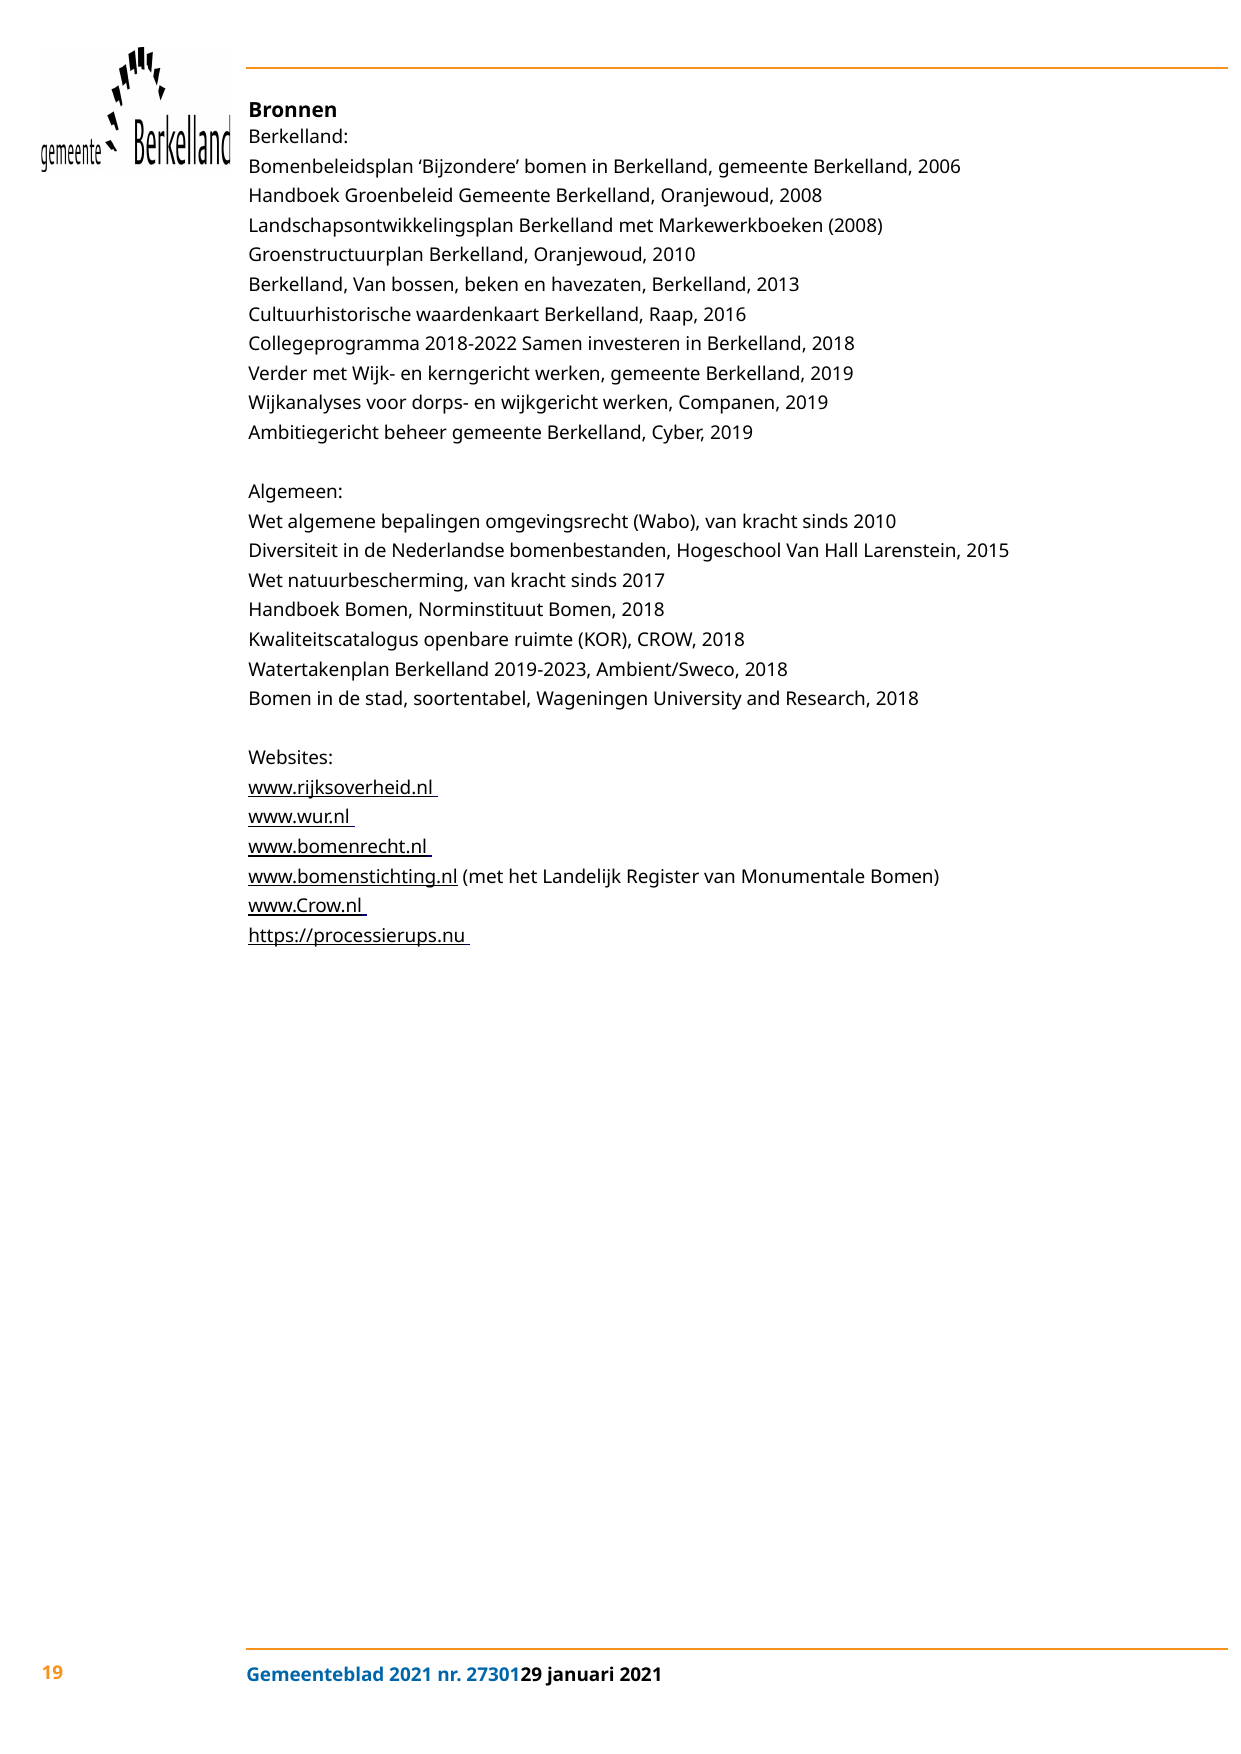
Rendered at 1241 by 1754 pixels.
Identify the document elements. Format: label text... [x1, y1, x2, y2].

text www.bomenstichting.nl (met het Landelijk Register van Monumentale Bomen) [248, 863, 1152, 889]
text www.Crow.nl [248, 892, 1152, 918]
text Wijkanalyses voor dorps- en wijkgericht werken, Companen, 2019 [248, 389, 1152, 415]
text Groenstructuurplan Berkelland, Oranjewoud, 2010 [248, 242, 1152, 267]
text Algemeen: [248, 478, 1152, 504]
text Ambitiegericht beheer gemeente Berkelland, Cyber, 2019 [248, 419, 1152, 445]
text Bomenbeleidsplan ‘Bijzondere’ bomen in Berkelland, gemeente Berkelland, 2006 [248, 153, 1152, 179]
text www.wur.nl [248, 804, 1152, 829]
text Verder met Wijk- en kerngericht werken, gemeente Berkelland, 2019 [248, 360, 1152, 386]
text Diversiteit in de Nederlandse bomenbestanden, Hogeschool Van Hall Larenstein, 2015 [248, 537, 1152, 563]
text Landschapsontwikkelingsplan Berkelland met Markewerkboeken (2008) [248, 212, 1152, 238]
text www.bomenrecht.nl [248, 833, 1152, 859]
text Collegeprogramma 2018-2022 Samen investeren in Berkelland, 2018 [248, 330, 1152, 356]
text www.rijksoverheid.nl [248, 774, 1152, 800]
text Berkelland: [248, 123, 1152, 149]
text Handboek Groenbeleid Gemeente Berkelland, Oranjewoud, 2008 [248, 182, 1152, 208]
text Handboek Bomen, Norminstituut Bomen, 2018 [248, 597, 1152, 622]
picture [41, 47, 231, 172]
text Wet natuurbescherming, van kracht sinds 2017 [248, 567, 1152, 593]
text Berkelland, Van bossen, beken en havezaten, Berkelland, 2013 [248, 271, 1152, 297]
text Wet algemene bepalingen omgevingsrecht (Wabo), van kracht sinds 2010 [248, 508, 1152, 534]
text Cultuurhistorische waardenkaart Berkelland, Raap, 2016 [248, 301, 1152, 327]
text Kwaliteitscatalogus openbare ruimte (KOR), CROW, 2018 [248, 626, 1152, 652]
text Bomen in de stad, soortentabel, Wageningen University and Research, 2018 [248, 685, 1152, 711]
text https://processierups.nu [248, 922, 1152, 948]
text Websites: [248, 744, 1152, 770]
text Bronnen [248, 95, 1152, 123]
text Watertakenplan Berkelland 2019-2023, Ambient/Sweco, 2018 [248, 656, 1152, 682]
